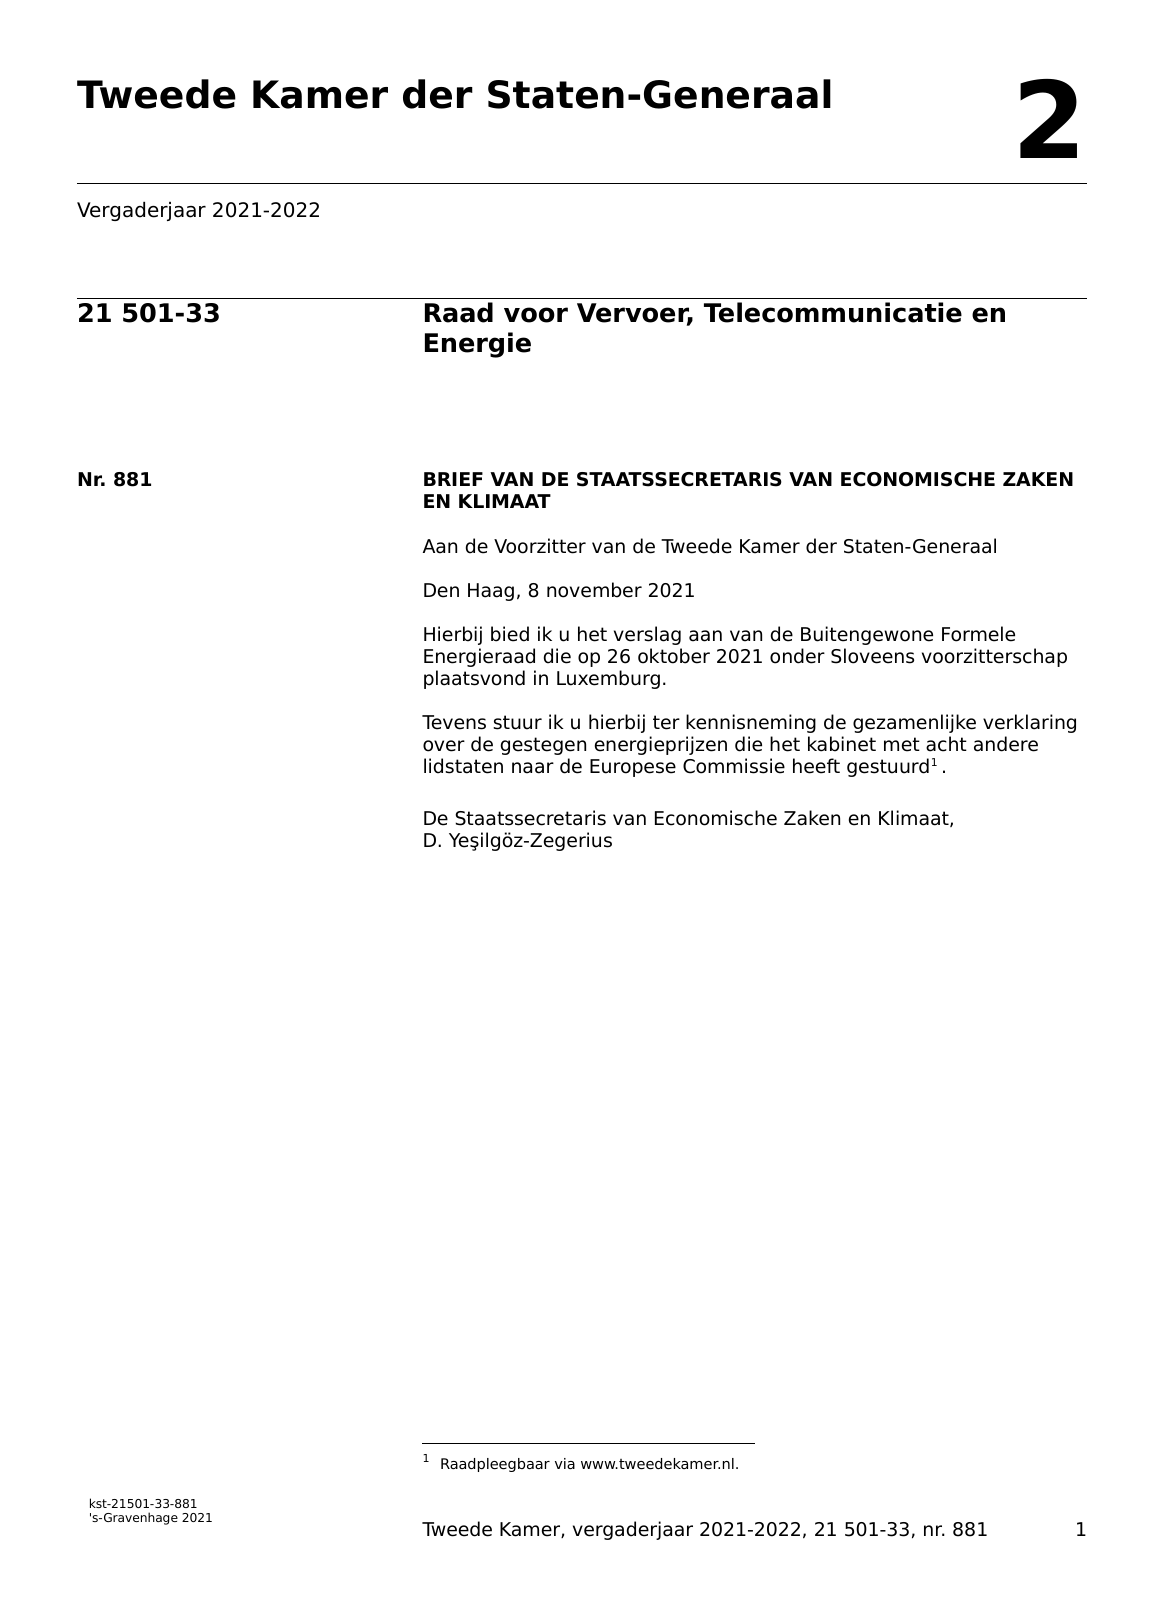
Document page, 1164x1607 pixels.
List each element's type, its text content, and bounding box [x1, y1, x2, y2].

text Hierbij bied ik u het verslag aan van de Buitengewone Formele Energieraad die op 26 oktober 2021 onder Sloveens voorzitterschap plaatsvond in Luxemburg. [422, 624, 1087, 690]
text Den Haag, 8 november 2021 [422, 580, 1087, 602]
text kst-21501-33-881 [88, 1497, 323, 1511]
subtitle Nr. 881 BRIEF VAN DE STAATSSECRETARIS VAN ECONOMISCHE ZAKEN EN KLIMAAT [77, 469, 1087, 513]
text De Staatssecretaris van Economische Zaken en Klimaat, D. Yeşilgöz-Zegerius [422, 808, 1087, 852]
table_header 2 [886, 59, 1087, 183]
text Tevens stuur ik u hierbij ter kennisneming de gezamenlijke verklaring over de gestegen energieprijzen die het kabinet met acht andere lidstaten naar de Europese Commissie heeft gestuurd. [422, 712, 1087, 778]
table_cell Vergaderjaar 2021-2022 [77, 184, 1087, 298]
table_header Tweede Kamer der Staten-Generaal [77, 59, 886, 183]
text Aan de Voorzitter van de Tweede Kamer der Staten-Generaal [422, 536, 1087, 557]
text Raadpleegbaar via www.tweedekamer.nl. [422, 1452, 1087, 1474]
text 's-Gravenhage 2021 [88, 1511, 323, 1525]
subtitle 21 501-33 Raad voor Vervoer, Telecommunicatie en Energie [77, 299, 1087, 358]
